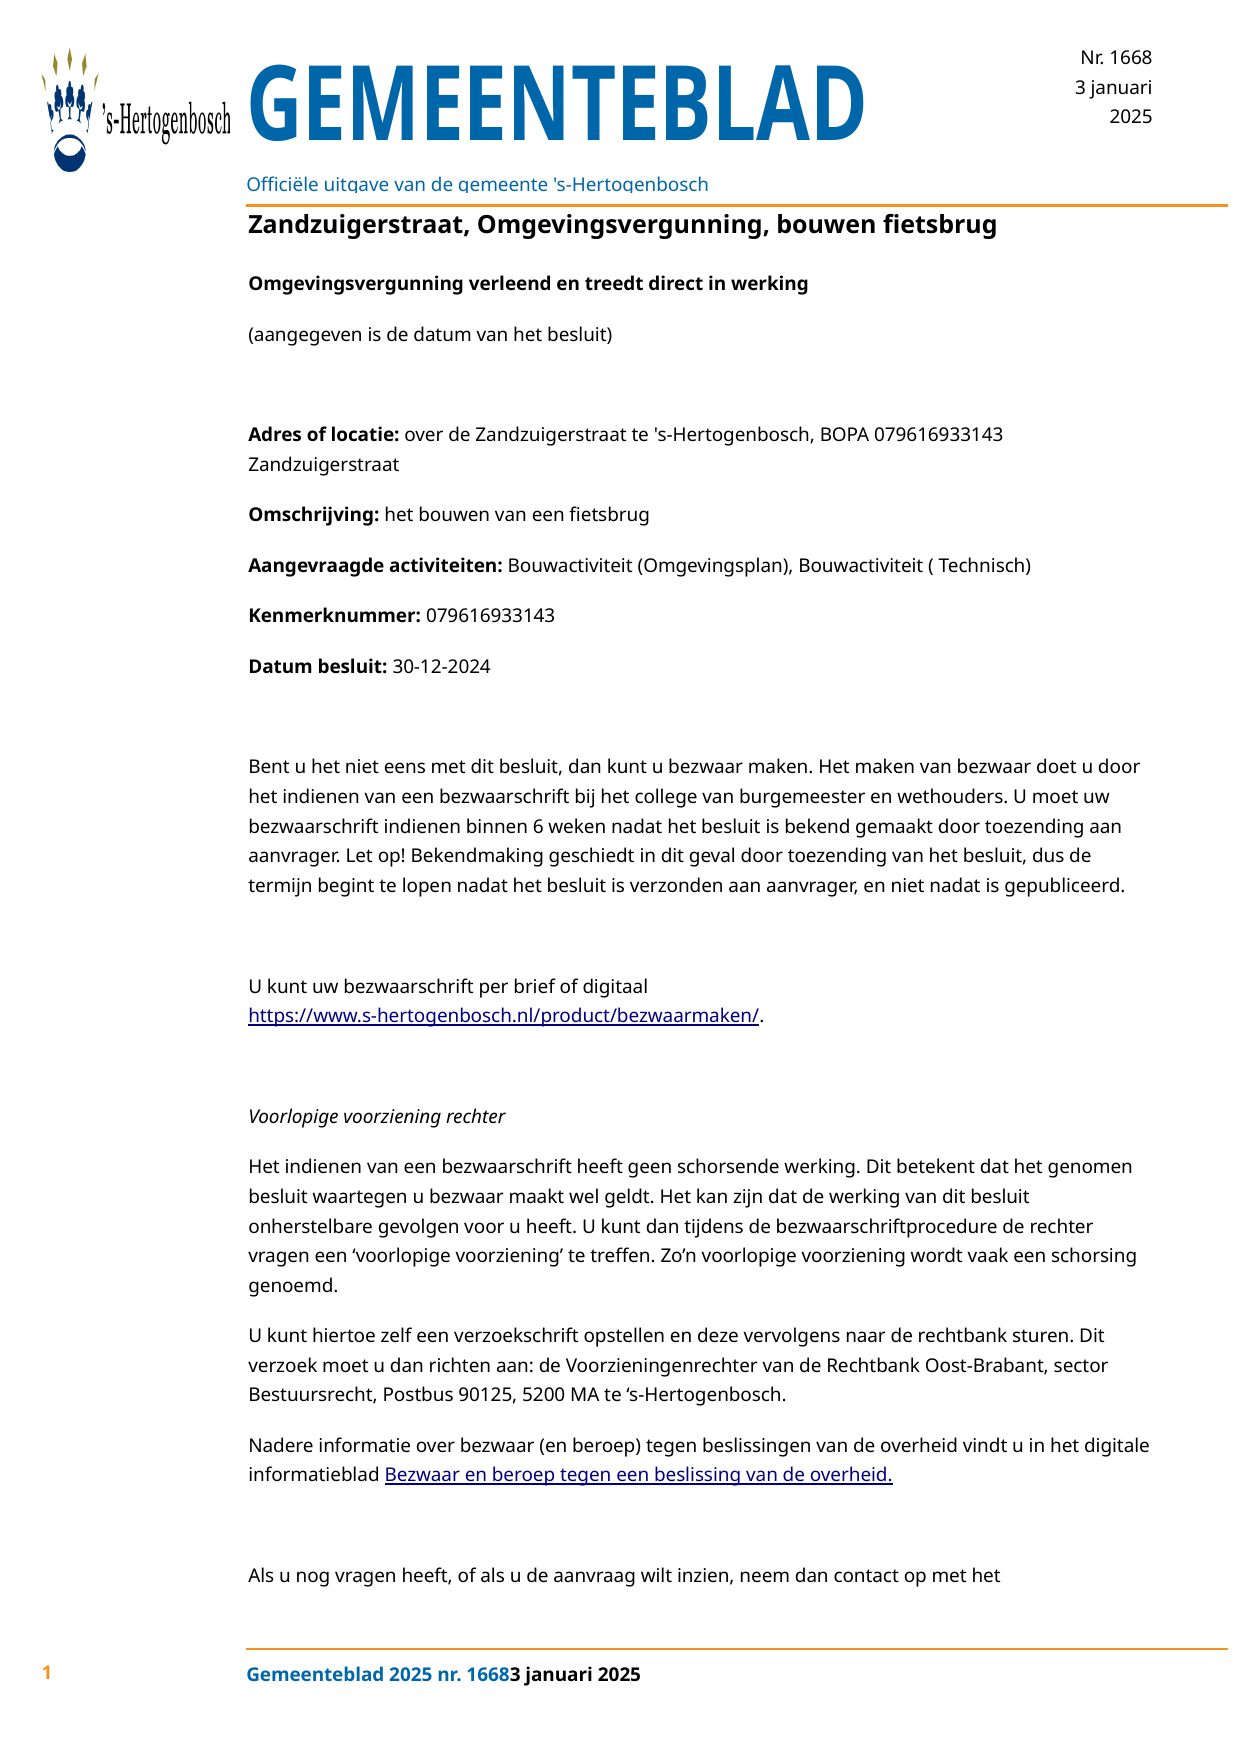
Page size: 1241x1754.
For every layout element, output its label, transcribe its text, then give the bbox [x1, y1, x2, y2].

text Omgevingsvergunning verleend en treedt direct in werking [248, 270, 1152, 296]
text Adres of locatie: over de Zandzuigerstraat te 's-Hertogenbosch, BOPA 079616933143 Zandzuigerstraat [248, 422, 1152, 477]
text Het indienen van een bezwaarschrift heeft geen schorsende werking. Dit betekent dat het genomen besluit waartegen u bezwaar maakt wel geldt. Het kan zijn dat de werking van dit besluit onherstelbare gevolgen voor u heeft. U kunt dan tijdens de bezwaarschriftprocedure de rechter vragen een ‘voorlopige voorziening’ te treffen. Zo’n voorlopige voorziening wordt vaak een schorsing genoemd. [248, 1154, 1152, 1298]
text U kunt hiertoe zelf een verzoekschrift opstellen en deze vervolgens naar de rechtbank sturen. Dit verzoek moet u dan richten aan: de Voorzieningenrechter van de Rechtbank Oost-Brabant, sector Bestuursrecht, Postbus 90125, 5200 MA te ‘s-Hertogenbosch. [248, 1322, 1152, 1407]
text Datum besluit: 30-12-2024 [248, 653, 1152, 678]
text Zandzuigerstraat, Omgevingsvergunning, bouwen fietsbrug [248, 207, 1152, 241]
text Nadere informatie over bezwaar (en beroep) tegen beslissingen van de overheid vindt u in het digitale informatieblad Bezwaar en beroep tegen een beslissing van de overheid. [248, 1432, 1152, 1487]
text Voorlopige voorziening rechter [248, 1103, 1152, 1129]
text Omschrijving: het bouwen van een fietsbrug [248, 502, 1152, 527]
text (aangegeven is de datum van het besluit) [248, 321, 1152, 346]
text Aangevraagde activiteiten: Bouwactiviteit (Omgevingsplan), Bouwactiviteit ( Technisch) [248, 552, 1152, 578]
picture [41, 47, 231, 172]
text Als u nog vragen heeft, of als u de aanvraag wilt inzien, neem dan contact op met het [248, 1562, 1152, 1588]
text Bent u het niet eens met dit besluit, dan kunt u bezwaar maken. Het maken van bezwaar doet u door het indienen van een bezwaarschrift bij het college van burgemeester en wethouders. U moet uw bezwaarschrift indienen binnen 6 weken nadat het besluit is bekend gemaakt door toezending aan aanvrager. Let op! Bekendmaking geschiedt in dit geval door toezending van het besluit, dus de termijn begint te lopen nadat het besluit is verzonden aan aanvrager, en niet nadat is gepubliceerd. [248, 754, 1152, 898]
text U kunt uw bezwaarschrift per brief of digitaal https://www.s-hertogenbosch.nl/product/bezwaarmaken/. [248, 973, 1152, 1028]
text Kenmerknummer: 079616933143 [248, 602, 1152, 628]
